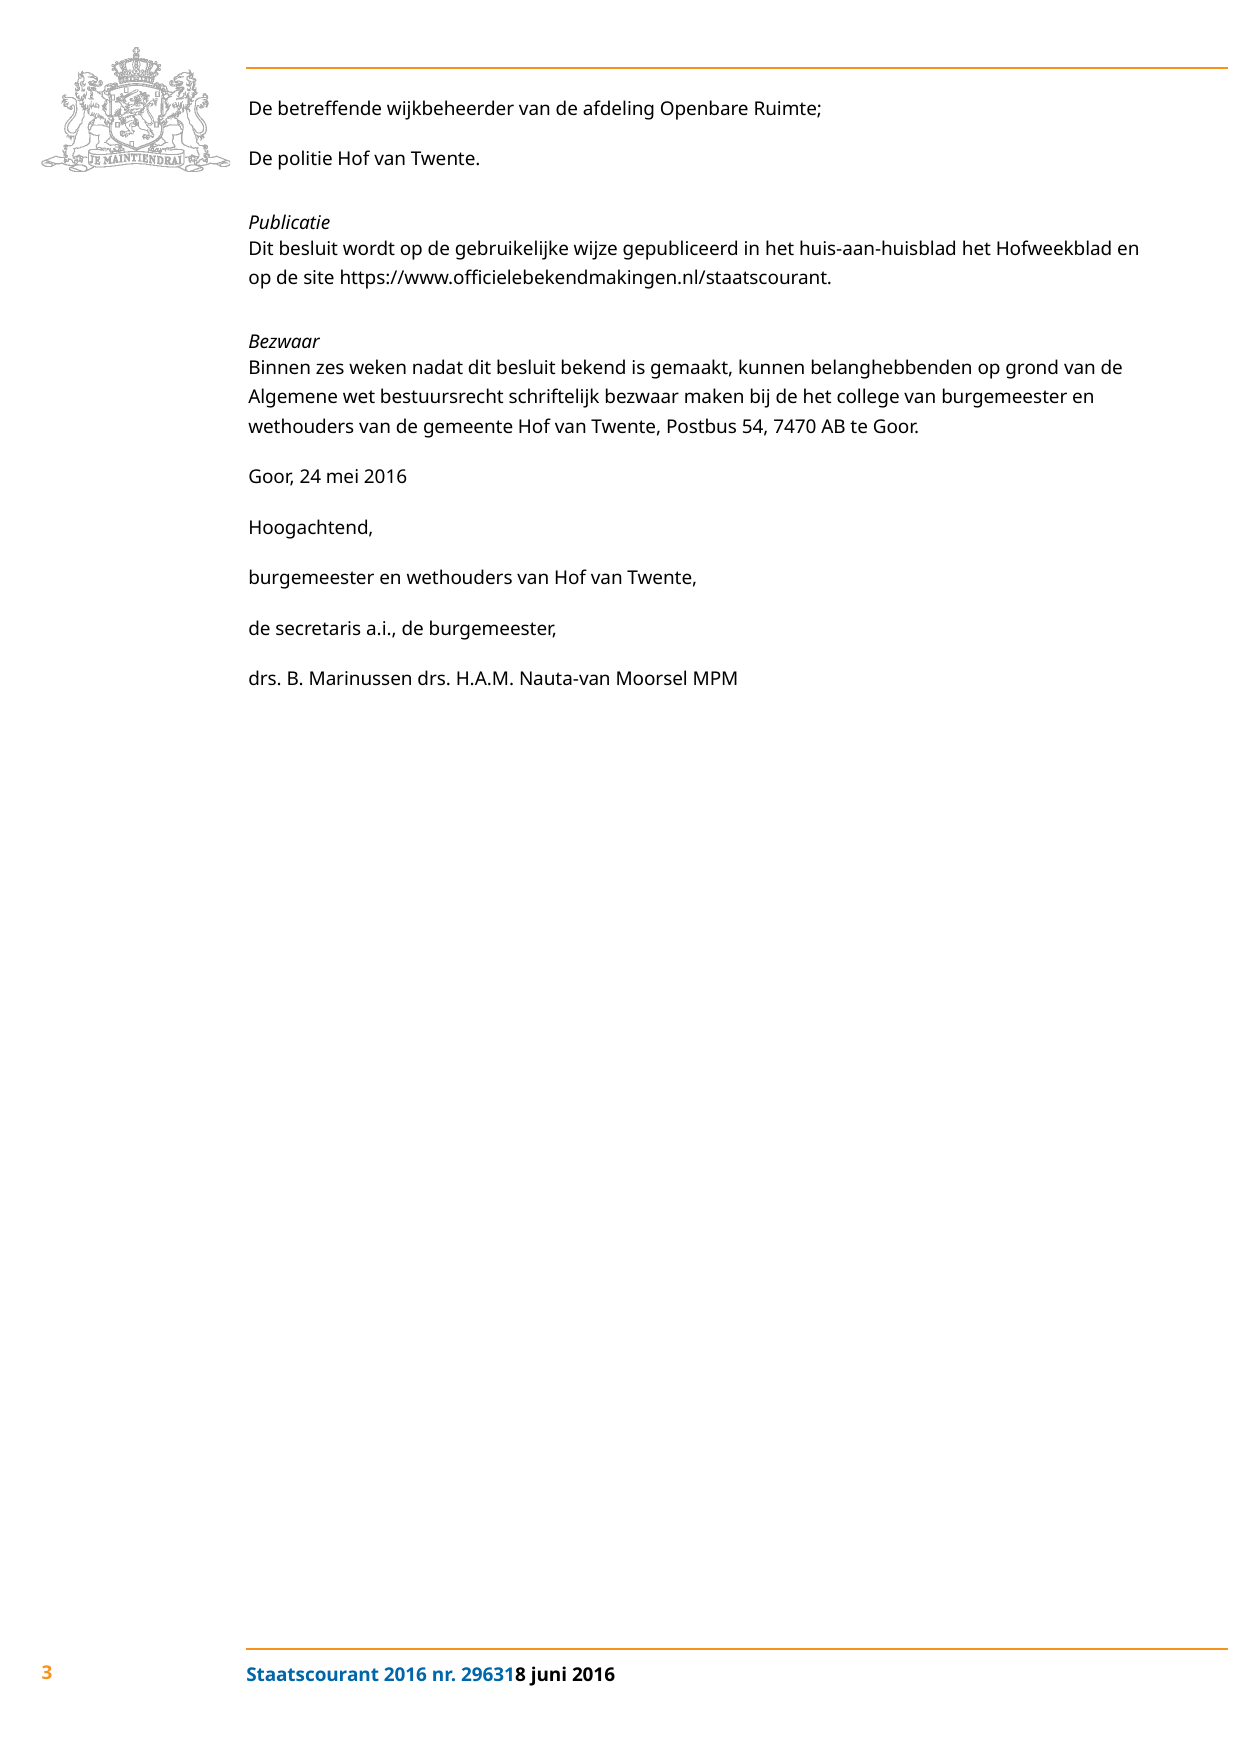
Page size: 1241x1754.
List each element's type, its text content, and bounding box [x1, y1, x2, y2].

text de secretaris a.i., de burgemeester, [248, 615, 1152, 641]
text De politie Hof van Twente. [248, 145, 1152, 171]
text Hoogachtend, [248, 514, 1152, 540]
text drs. B. Marinussen drs. H.A.M. Nauta-van Moorsel MPM [248, 665, 1152, 691]
text De betreffende wijkbeheerder van de afdeling Openbare Ruimte; [248, 95, 1152, 121]
text Bezwaar [248, 328, 1152, 354]
picture [41, 47, 231, 172]
text burgemeester en wethouders van Hof van Twente, [248, 564, 1152, 590]
text Binnen zes weken nadat dit besluit bekend is gemaakt, kunnen belanghebbenden op grond van de Algemene wet bestuursrecht schriftelijk bezwaar maken bij de het college van burgemeester en wethouders van de gemeente Hof van Twente, Postbus 54, 7470 AB te Goor. [248, 354, 1152, 439]
text Dit besluit wordt op de gebruikelijke wijze gepubliceerd in het huis-aan-huisblad het Hofweekblad en op de site https://www.officielebekendmakingen.nl/staatscourant. [248, 235, 1152, 290]
text Goor, 24 mei 2016 [248, 464, 1152, 489]
text Publicatie [248, 209, 1152, 235]
